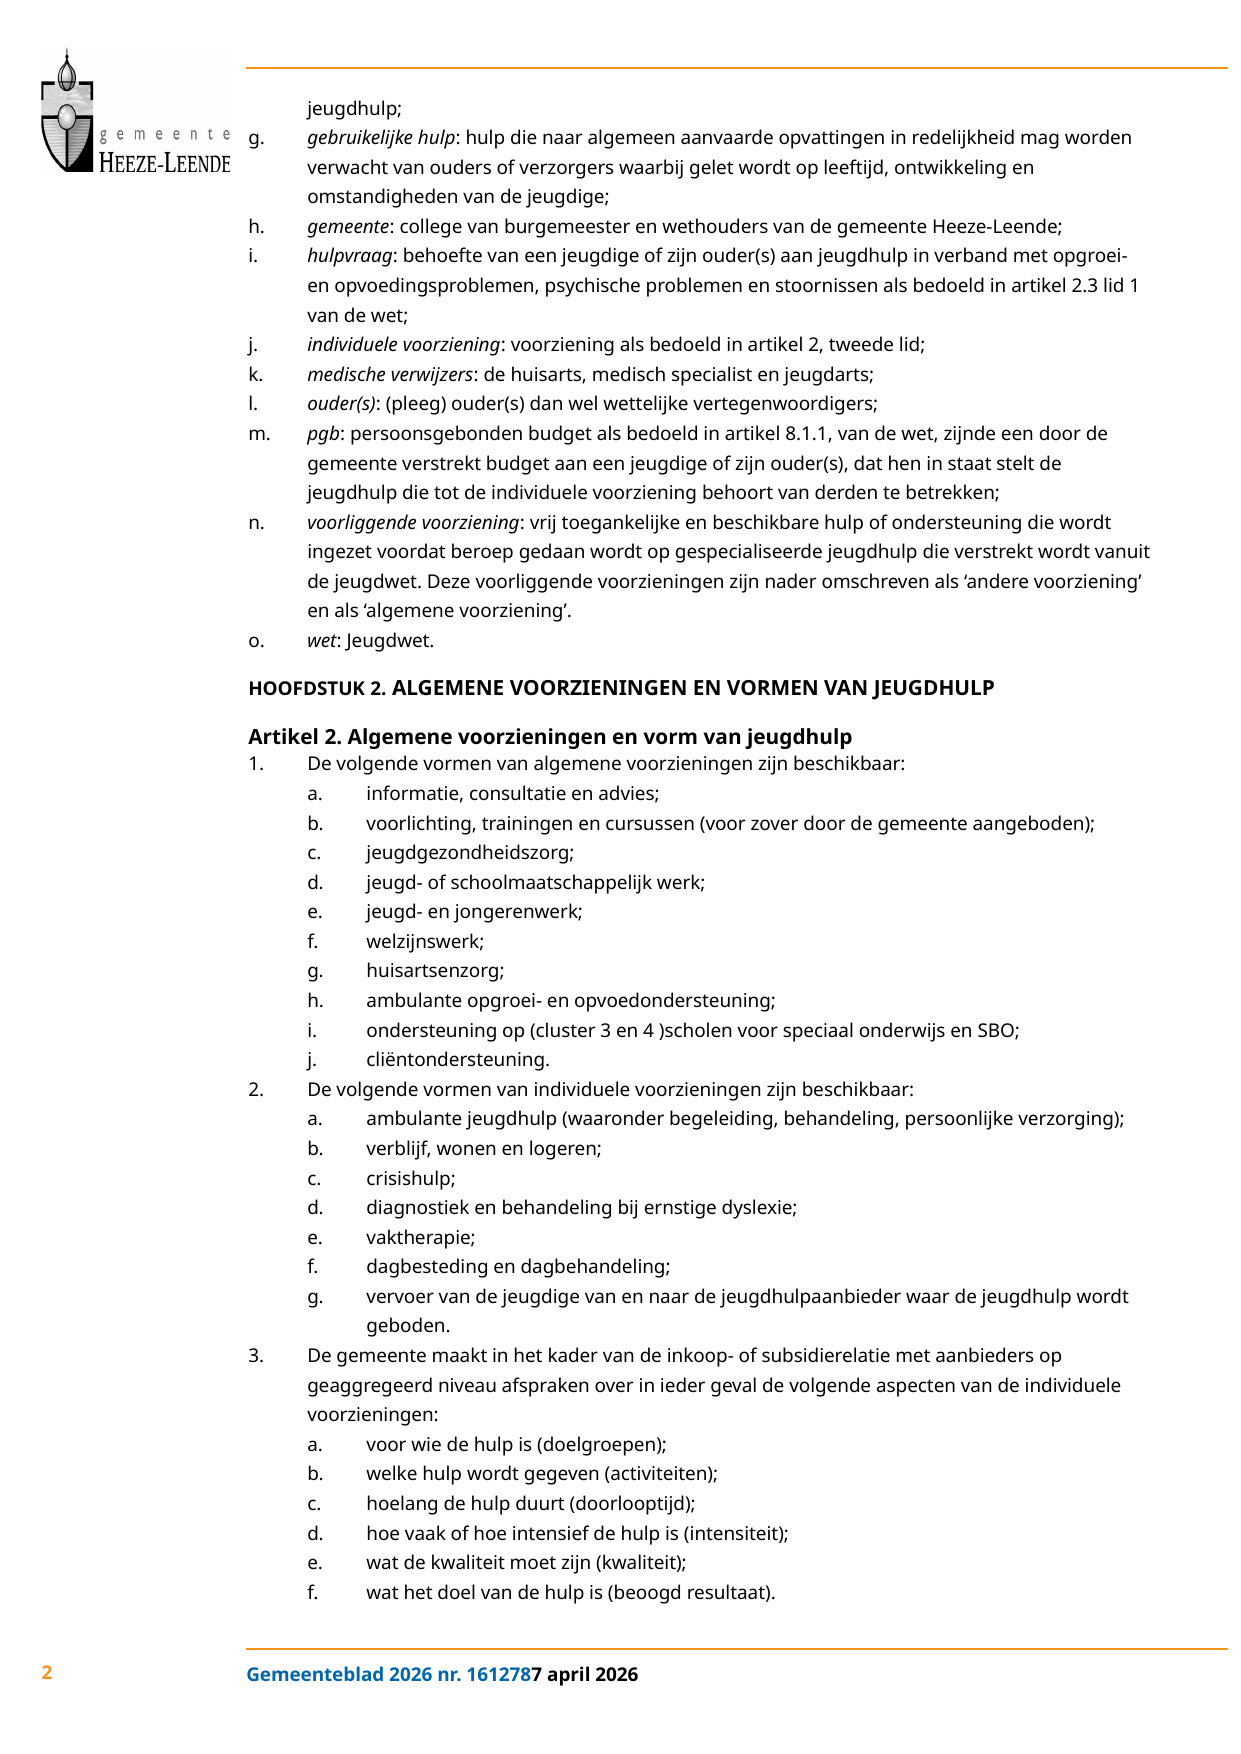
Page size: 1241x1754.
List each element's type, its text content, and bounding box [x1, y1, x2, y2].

list jeugd- en jongerenwerk; [307, 898, 1152, 924]
list ouder(s): (pleeg) ouder(s) dan wel wettelijke vertegenwoordigers; [248, 391, 1152, 416]
list wat de kwaliteit moet zijn (kwaliteit); [307, 1549, 1152, 1575]
list hulpvraag: behoefte van een jeugdige of zijn ouder(s) aan jeugdhulp in verband met opgroei- en opvoedingsproblemen, psychische problemen en stoornissen als bedoeld in artikel 2.3 lid 1 van de wet; [248, 243, 1152, 328]
list gemeente: college van burgemeester en wethouders van de gemeente Heeze-Leende; [248, 213, 1152, 239]
list pgb: persoonsgebonden budget als bedoeld in artikel 8.1.1, van de wet, zijnde een door de gemeente verstrekt budget aan een jeugdige of zijn ouder(s), dat hen in staat stelt de jeugdhulp die tot de individuele voorziening behoort van derden te betrekken; [248, 420, 1152, 505]
list hoelang de hulp duurt (doorlooptijd); [307, 1490, 1152, 1516]
list jeugdhulp; [248, 95, 1152, 121]
list welke hulp wordt gegeven (activiteiten); [307, 1461, 1152, 1486]
list diagnostiek en behandeling bij ernstige dyslexie; [307, 1194, 1152, 1220]
list De volgende vormen van individuele voorzieningen zijn beschikbaar: [248, 1076, 1152, 1102]
list welzijnswerk; [307, 928, 1152, 954]
list wet: Jeugdwet. [248, 627, 1152, 653]
list informatie, consultatie en advies; [307, 780, 1152, 806]
list gebruikelijke hulp: hulp die naar algemeen aanvaarde opvattingen in redelijkheid mag worden verwacht van ouders of verzorgers waarbij gelet wordt op leeftijd, ontwikkeling en omstandigheden van de jeugdige; [248, 124, 1152, 209]
list ambulante opgroei- en opvoedondersteuning; [307, 987, 1152, 1013]
list ambulante jeugdhulp (waaronder begeleiding, behandeling, persoonlijke verzorging); [307, 1106, 1152, 1131]
text Artikel 2. Algemene voorzieningen en vorm van jeugdhulp [248, 722, 1152, 751]
list verblijf, wonen en logeren; [307, 1135, 1152, 1161]
text HOOFDSTUK 2. ALGEMENE VOORZIENINGEN EN VORMEN VAN JEUGDHULP [248, 673, 1152, 701]
list vervoer van de jeugdige van en naar de jeugdhulpaanbieder waar de jeugdhulp wordt geboden. [307, 1283, 1152, 1338]
list voorlichting, trainingen en cursussen (voor zover door de gemeente aangeboden); [307, 810, 1152, 836]
list huisartsenzorg; [307, 958, 1152, 983]
list crisishulp; [307, 1165, 1152, 1191]
list medische verwijzers: de huisarts, medisch specialist en jeugdarts; [248, 361, 1152, 387]
list jeugd- of schoolmaatschappelijk werk; [307, 869, 1152, 895]
list wat het doel van de hulp is (beoogd resultaat). [307, 1579, 1152, 1605]
list dagbesteding en dagbehandeling; [307, 1253, 1152, 1279]
list voor wie de hulp is (doelgroepen); [307, 1431, 1152, 1457]
list voorliggende voorziening: vrij toegankelijke en beschikbare hulp of ondersteuning die wordt ingezet voordat beroep gedaan wordt op gespecialiseerde jeugdhulp die verstrekt wordt vanuit de jeugdwet. Deze voorliggende voorzieningen zijn nader omschreven als ‘andere voorziening’ en als ‘algemene voorziening’. [248, 509, 1152, 623]
list vaktherapie; [307, 1224, 1152, 1250]
list cliëntondersteuning. [307, 1046, 1152, 1072]
list jeugdgezondheidszorg; [307, 839, 1152, 865]
list De volgende vormen van algemene voorzieningen zijn beschikbaar: [248, 751, 1152, 776]
list hoe vaak of hoe intensief de hulp is (intensiteit); [307, 1520, 1152, 1546]
picture [41, 47, 231, 172]
list De gemeente maakt in het kader van de inkoop- of subsidierelatie met aanbieders op geaggregeerd niveau afspraken over in ieder geval de volgende aspecten van de individuele voorzieningen: [248, 1342, 1152, 1427]
list ondersteuning op (cluster 3 en 4 )scholen voor speciaal onderwijs en SBO; [307, 1017, 1152, 1043]
list individuele voorziening: voorziening als bedoeld in artikel 2, tweede lid; [248, 331, 1152, 357]
